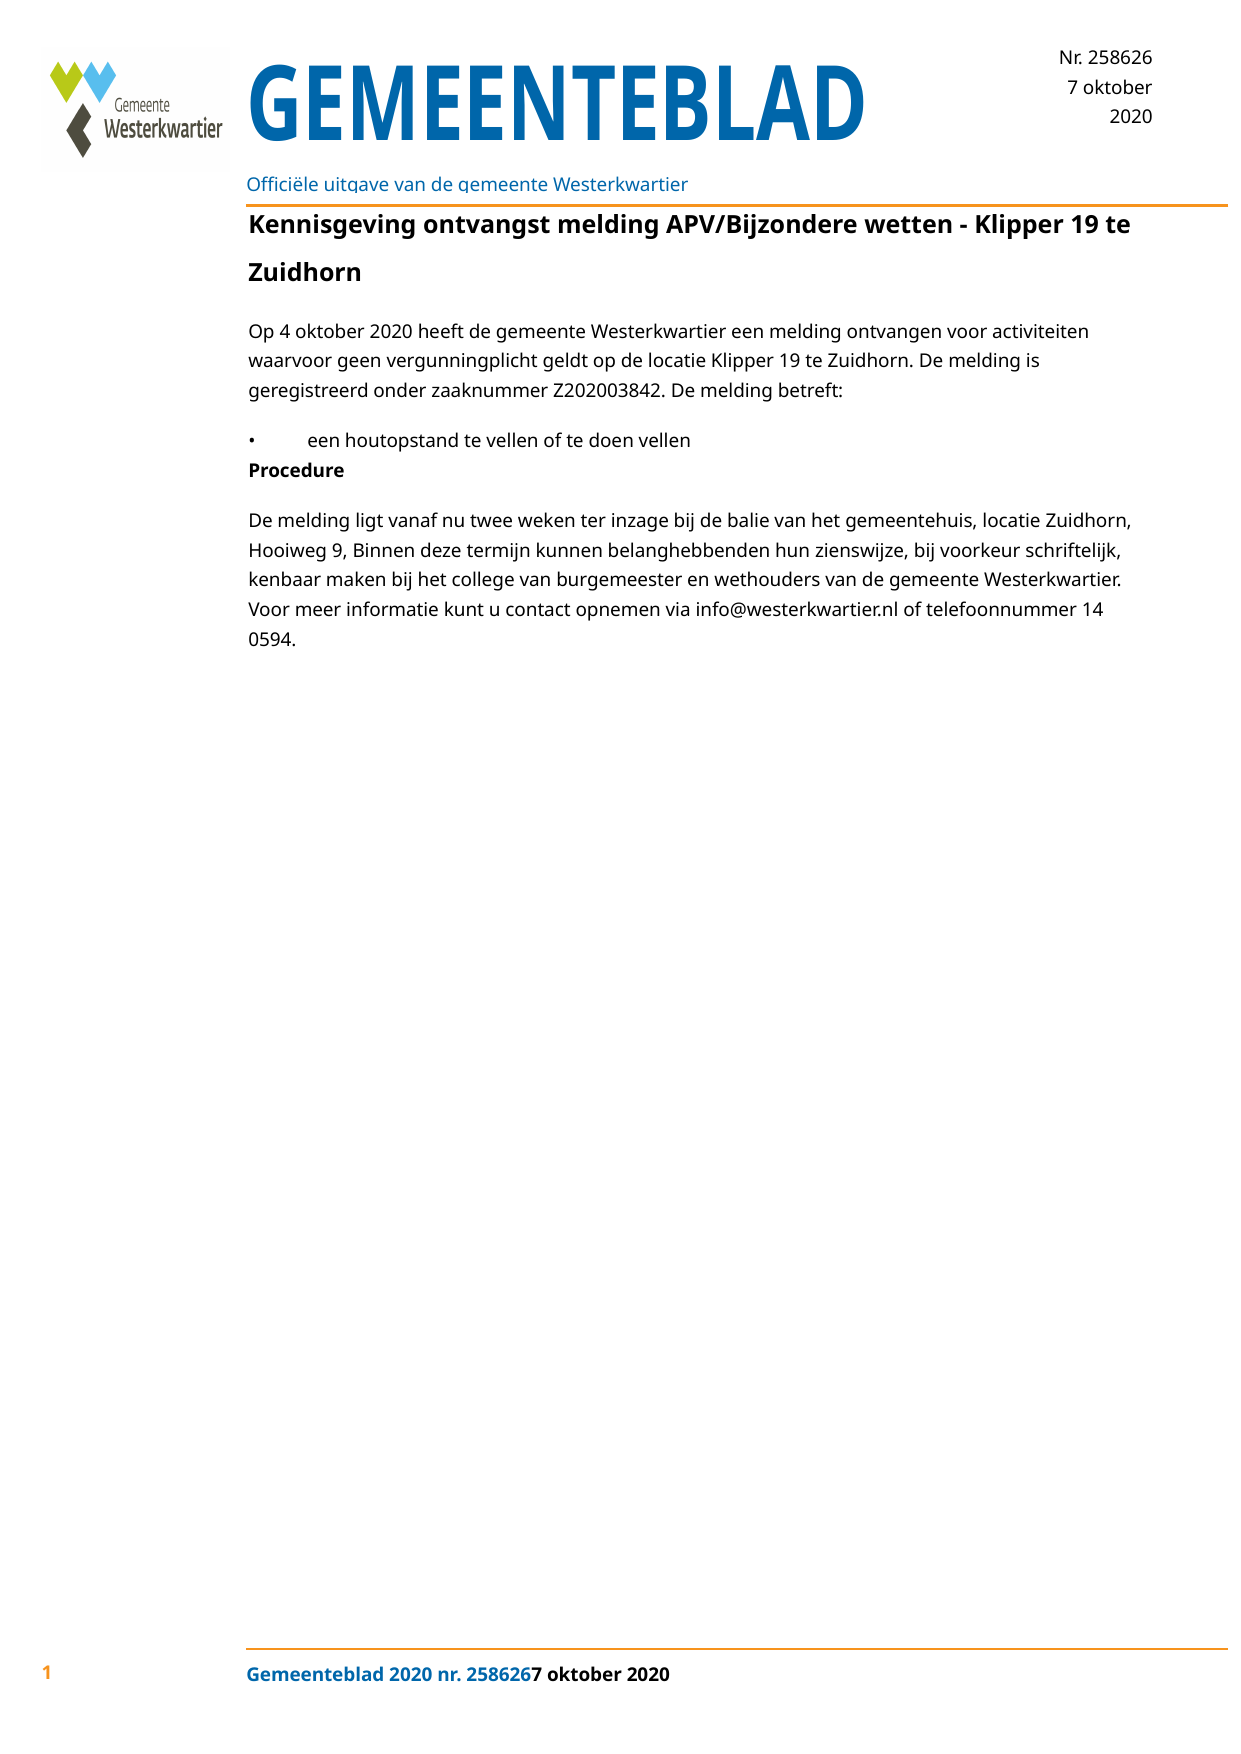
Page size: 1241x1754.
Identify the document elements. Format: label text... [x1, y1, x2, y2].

picture [41, 47, 231, 172]
text Kennisgeving ontvangst melding APV/Bijzondere wetten - Klipper 19 te Zuidhorn [248, 207, 1152, 288]
text Procedure [248, 457, 1152, 483]
text De melding ligt vanaf nu twee weken ter inzage bij de balie van het gemeentehuis, locatie Zuidhorn, Hooiweg 9, Binnen deze termijn kunnen belanghebbenden hun zienswijze, bij voorkeur schriftelijk, kenbaar maken bij het college van burgemeester en wethouders van de gemeente Westerkwartier. Voor meer informatie kunt u contact opnemen via info@westerkwartier.nl of telefoonnummer 14 0594. [248, 507, 1152, 652]
list een houtopstand te vellen of te doen vellen [248, 427, 1152, 453]
text Op 4 oktober 2020 heeft de gemeente Westerkwartier een melding ontvangen voor activiteiten waarvoor geen vergunningplicht geldt op de locatie Klipper 19 te Zuidhorn. De melding is geregistreerd onder zaaknummer Z202003842. De melding betreft: [248, 318, 1152, 403]
